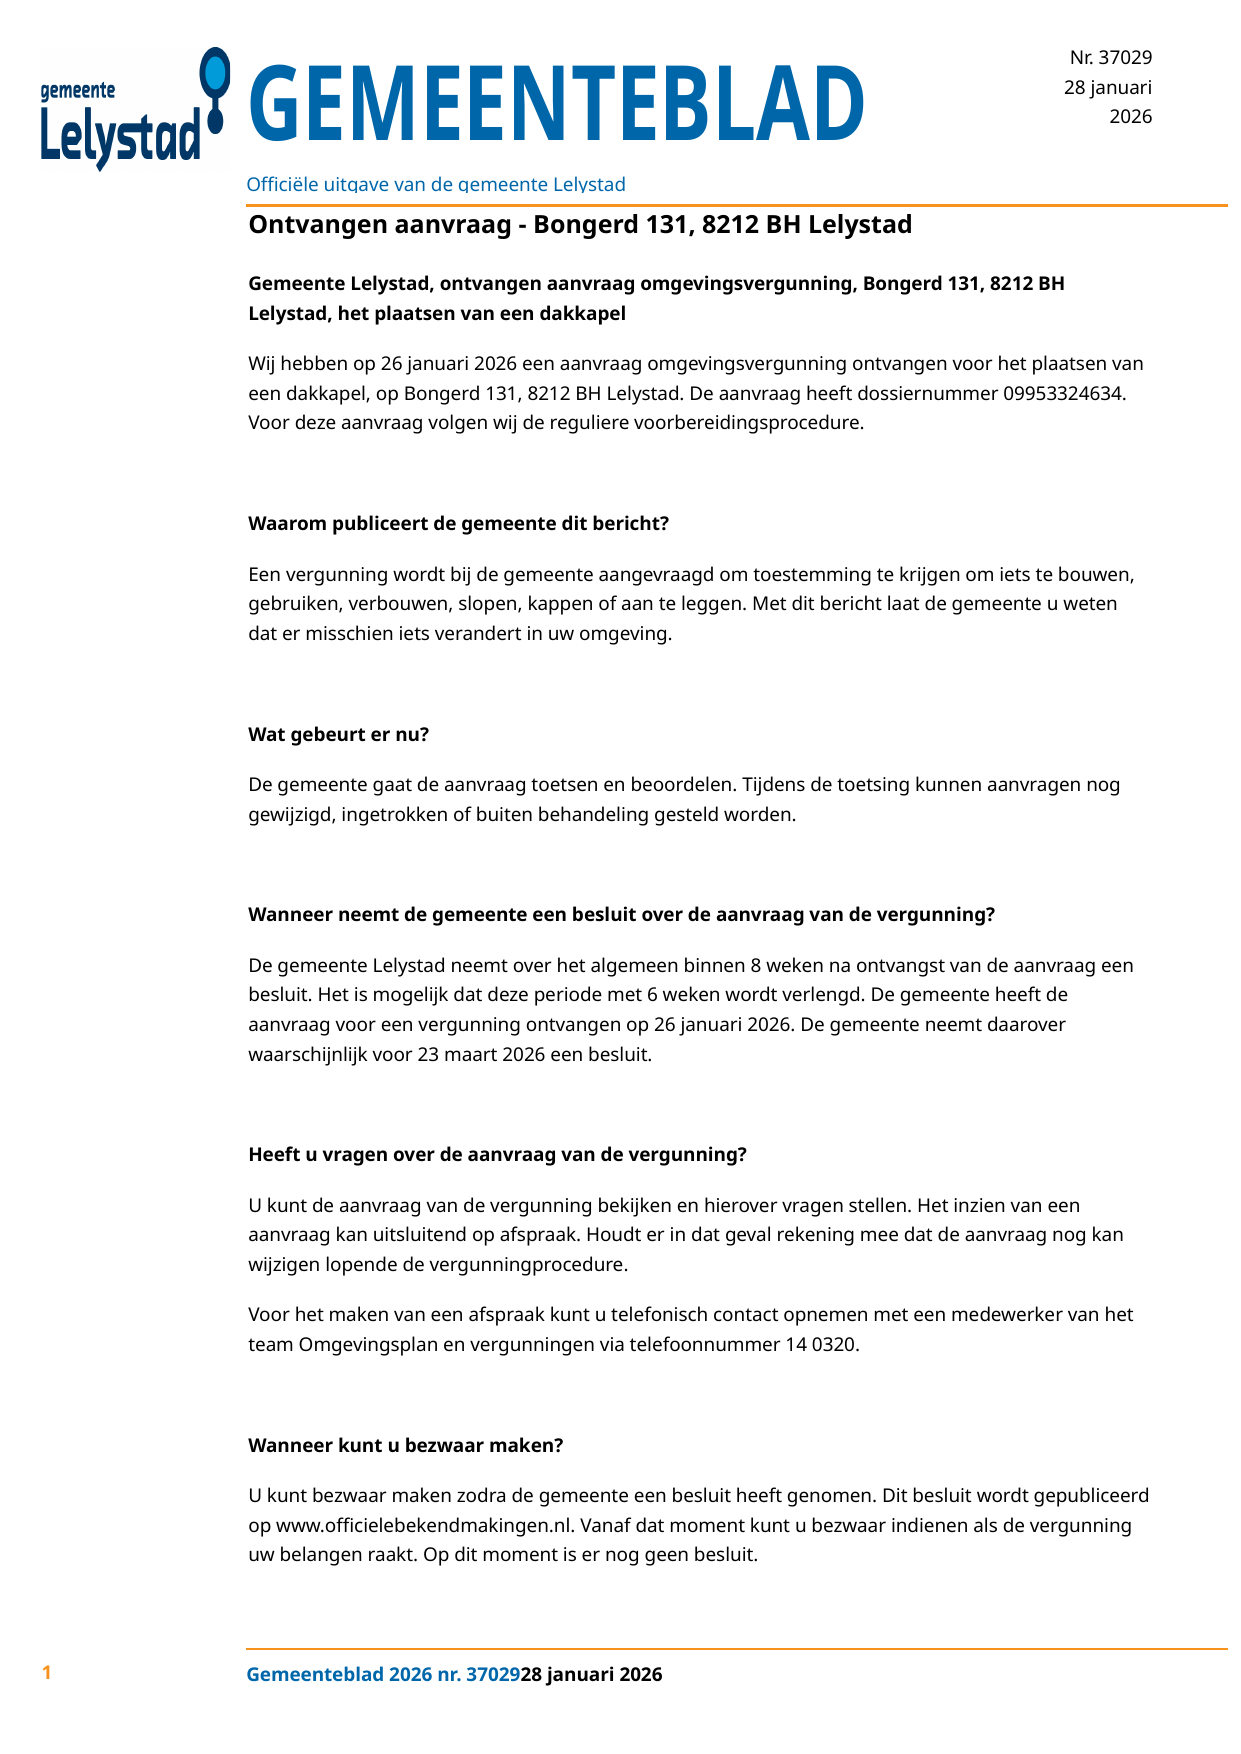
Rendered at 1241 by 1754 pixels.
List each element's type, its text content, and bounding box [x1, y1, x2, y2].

text Voor het maken van een afspraak kunt u telefonisch contact opnemen met een medewerker van het team Omgevingsplan en vergunningen via telefoonnummer 14 0320. [248, 1302, 1152, 1357]
text U kunt bezwaar maken zodra de gemeente een besluit heeft genomen. Dit besluit wordt gepubliceerd op www.officielebekendmakingen.nl. Vanaf dat moment kunt u bezwaar indienen als de vergunning uw belangen raakt. Op dit moment is er nog geen besluit. [248, 1482, 1152, 1567]
text Ontvangen aanvraag - Bongerd 131, 8212 BH Lelystad [248, 207, 1152, 241]
text De gemeente gaat de aanvraag toetsen en beoordelen. Tijdens de toetsing kunnen aanvragen nog gewijzigd, ingetrokken of buiten behandeling gesteld worden. [248, 771, 1152, 826]
text Wanneer kunt u bezwaar maken? [248, 1432, 1152, 1458]
text Wij hebben op 26 januari 2026 een aanvraag omgevingsvergunning ontvangen voor het plaatsen van een dakkapel, op Bongerd 131, 8212 BH Lelystad. De aanvraag heeft dossiernummer 09953324634. Voor deze aanvraag volgen wij de reguliere voorbereidingsprocedure. [248, 350, 1152, 435]
picture [41, 47, 231, 172]
text Heeft u vragen over de aanvraag van de vergunning? [248, 1142, 1152, 1167]
text De gemeente Lelystad neemt over het algemeen binnen 8 weken na ontvangst van de aanvraag een besluit. Het is mogelijk dat deze periode met 6 weken wordt verlengd. De gemeente heeft de aanvraag voor een vergunning ontvangen op 26 januari 2026. De gemeente neemt daarover waarschijnlijk voor 23 maart 2026 een besluit. [248, 952, 1152, 1066]
text Een vergunning wordt bij de gemeente aangevraagd om toestemming te krijgen om iets te bouwen, gebruiken, verbouwen, slopen, kappen of aan te leggen. Met dit bericht laat de gemeente u weten dat er misschien iets verandert in uw omgeving. [248, 561, 1152, 646]
text U kunt de aanvraag van de vergunning bekijken en hierover vragen stellen. Het inzien van een aanvraag kan uitsluitend op afspraak. Houdt er in dat geval rekening mee dat de aanvraag nog kan wijzigen lopende de vergunningprocedure. [248, 1192, 1152, 1277]
text Wat gebeurt er nu? [248, 721, 1152, 746]
text Wanneer neemt de gemeente een besluit over de aanvraag van de vergunning? [248, 902, 1152, 927]
text Gemeente Lelystad, ontvangen aanvraag omgevingsvergunning, Bongerd 131, 8212 BH Lelystad, het plaatsen van een dakkapel [248, 270, 1152, 326]
text Waarom publiceert de gemeente dit bericht? [248, 510, 1152, 536]
